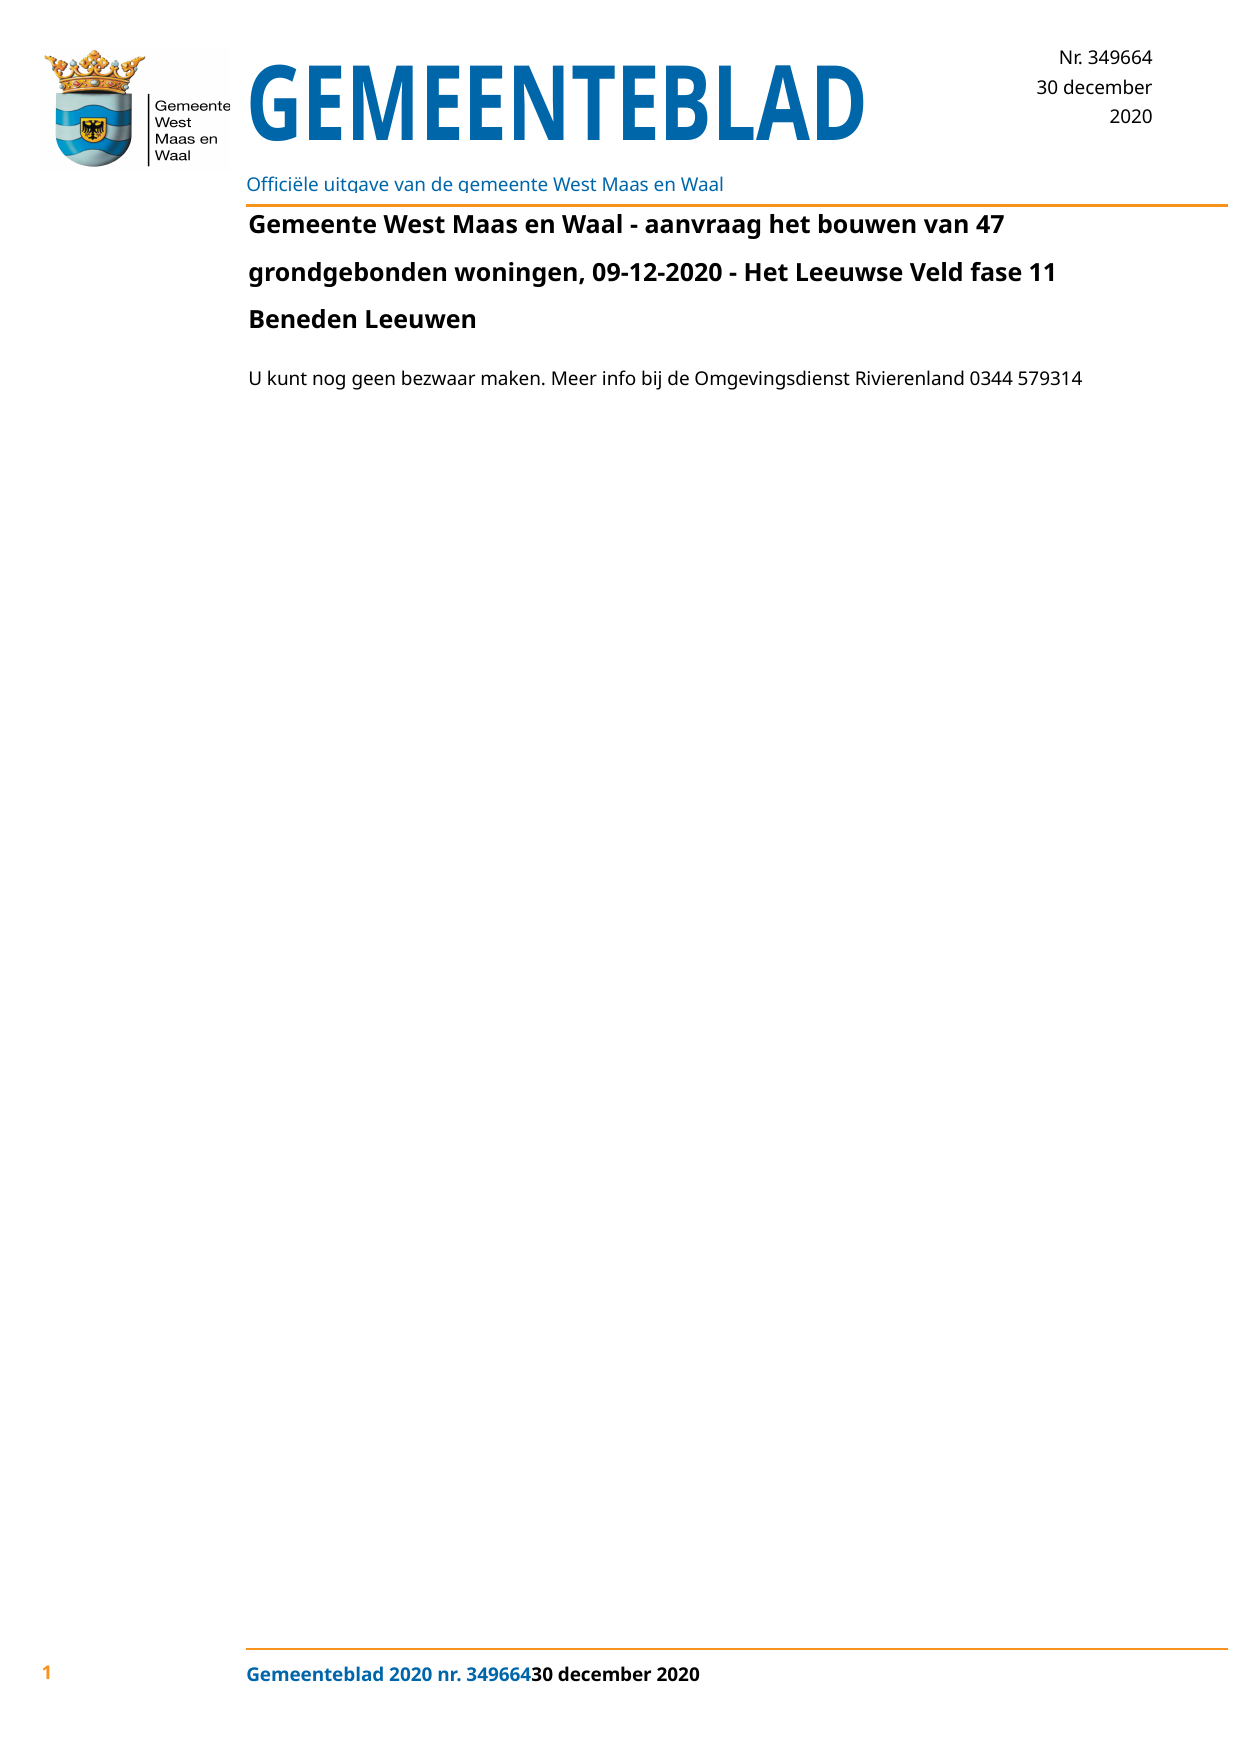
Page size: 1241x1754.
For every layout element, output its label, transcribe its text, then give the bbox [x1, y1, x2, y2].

table_header [248, 483, 1152, 509]
picture [41, 47, 231, 172]
text Gemeente West Maas en Waal - aanvraag het bouwen van 47 grondgebonden woningen, 09-12-2020 - Het Leeuwse Veld fase 11 Beneden Leeuwen [248, 207, 1152, 336]
table_header U kunt nog geen bezwaar maken. Meer info bij de Omgevingsdienst Rivierenland 0344 579314 [248, 366, 1152, 421]
table_header [248, 454, 1152, 479]
